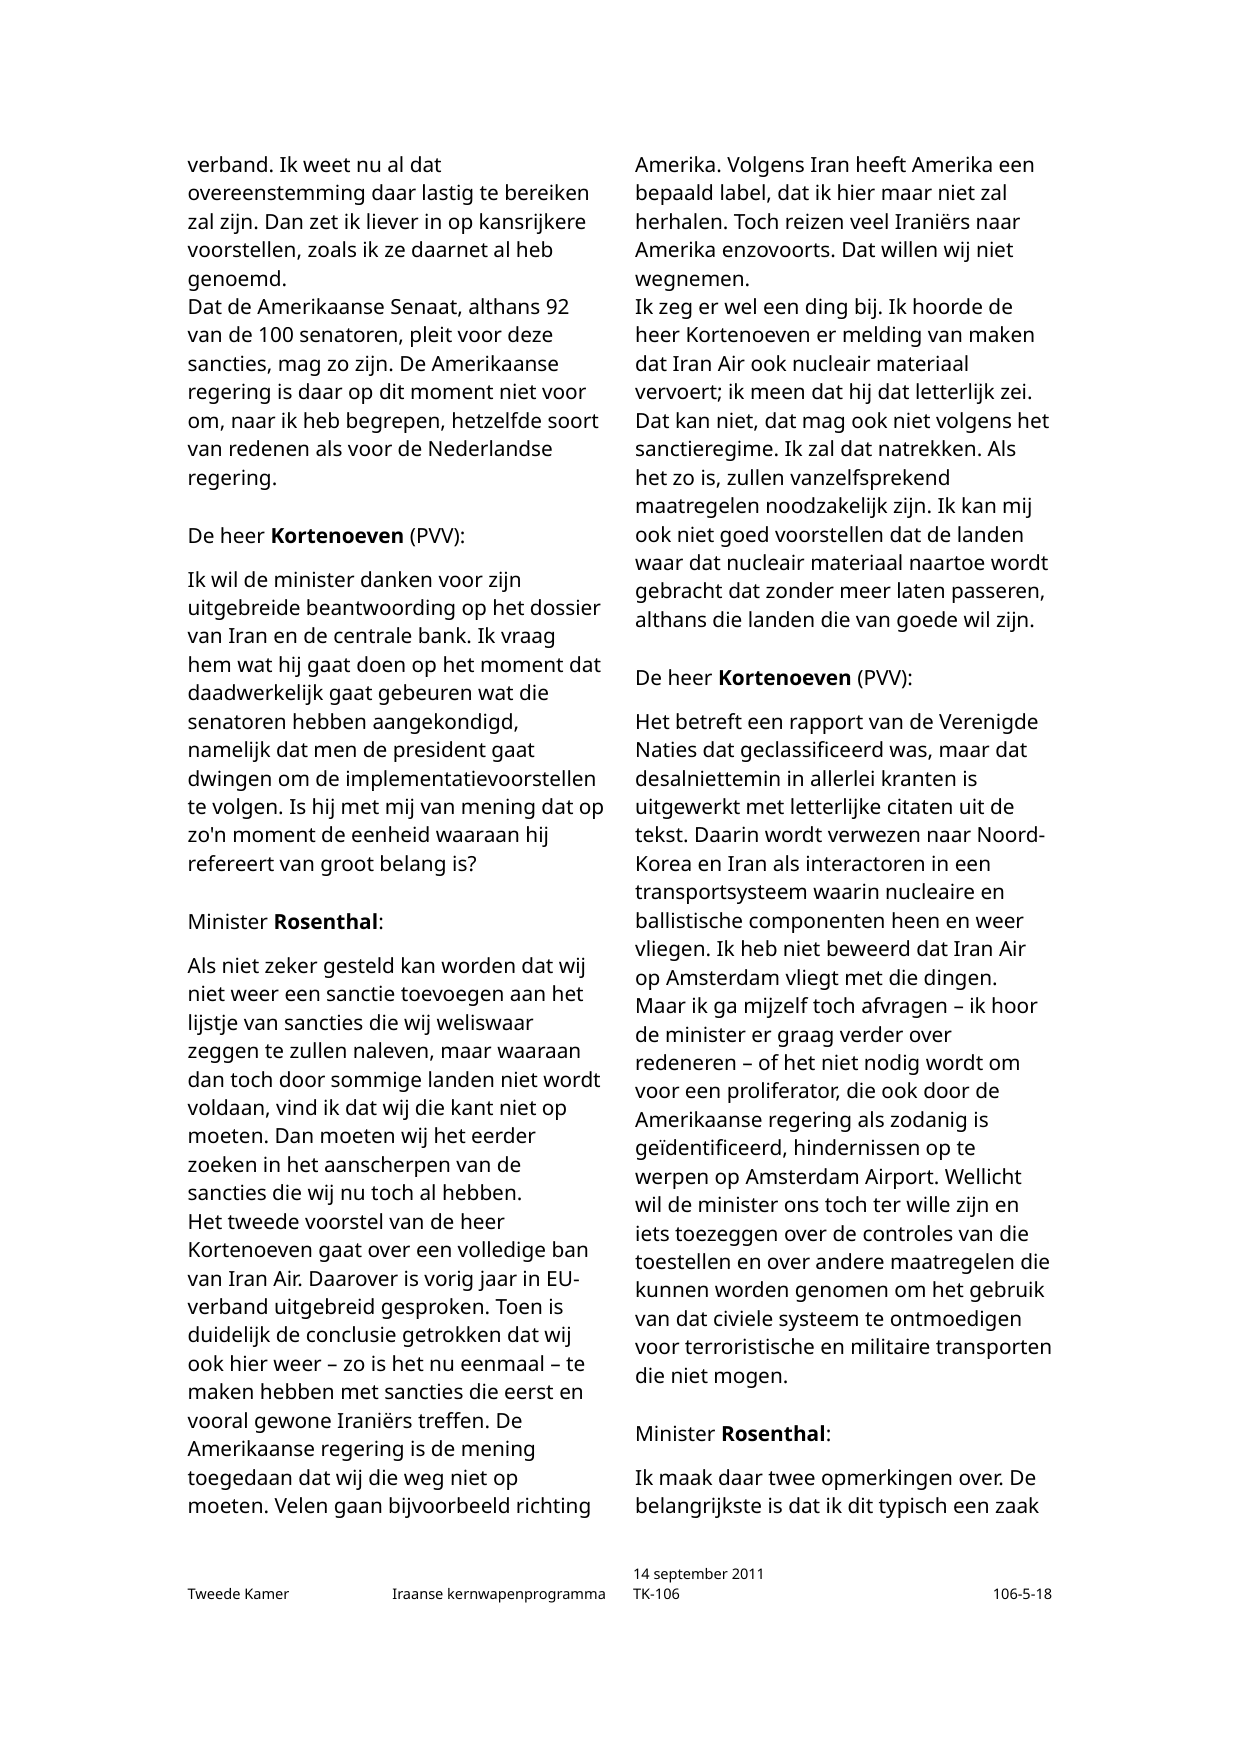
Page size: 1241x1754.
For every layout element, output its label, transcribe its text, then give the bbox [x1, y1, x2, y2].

text verband. Ik weet nu al dat overeenstemming daar lastig te bereiken zal zijn. Dan zet ik liever in op kansrijkere voorstellen, zoals ik ze daarnet al heb genoemd. [187, 150, 605, 292]
text Als niet zeker gesteld kan worden dat wij niet weer een sanctie toevoegen aan het lijstje van sancties die wij weliswaar zeggen te zullen naleven, maar waaraan dan toch door sommige landen niet wordt voldaan, vind ik dat wij die kant niet op moeten. Dan moeten wij het eerder zoeken in het aanscherpen van de sancties die wij nu toch al hebben. [187, 951, 605, 1207]
text Het tweede voorstel van de heer Kortenoeven gaat over een volledige ban van Iran Air. Daarover is vorig jaar in EU-verband uitgebreid gesproken. Toen is duidelijk de conclusie getrokken dat wij ook hier weer – zo is het nu eenmaal – te maken hebben met sancties die eerst en vooral gewone Iraniërs treffen. De Amerikaanse regering is de mening toegedaan dat wij die weg niet op moeten. Velen gaan bijvoorbeeld richting [187, 1207, 605, 1520]
text De heer Kortenoeven (PVV): [635, 663, 1053, 692]
text Minister Rosenthal: [187, 907, 605, 936]
text Het betreft een rapport van de Verenigde Naties dat geclassificeerd was, maar dat desalniettemin in allerlei kranten is uitgewerkt met letterlijke citaten uit de tekst. Daarin wordt verwezen naar Noord-Korea en Iran als interactoren in een transportsysteem waarin nucleaire en ballistische componenten heen en weer vliegen. Ik heb niet beweerd dat Iran Air op Amsterdam vliegt met die dingen. Maar ik ga mijzelf toch afvragen – ik hoor de minister er graag verder over redeneren – of het niet nodig wordt om voor een proliferator, die ook door de Amerikaanse regering als zodanig is geïdentificeerd, hindernissen op te werpen op Amsterdam Airport. Wellicht wil de minister ons toch ter wille zijn en iets toezeggen over de controles van die toestellen en over andere maatregelen die kunnen worden genomen om het gebruik van dat civiele systeem te ontmoedigen voor terroristische en militaire transporten die niet mogen. [635, 707, 1053, 1389]
text Ik zeg er wel een ding bij. Ik hoorde de heer Kortenoeven er melding van maken dat Iran Air ook nucleair materiaal vervoert; ik meen dat hij dat letterlijk zei. Dat kan niet, dat mag ook niet volgens het sanctieregime. Ik zal dat natrekken. Als het zo is, zullen vanzelfsprekend maatregelen noodzakelijk zijn. Ik kan mij ook niet goed voorstellen dat de landen waar dat nucleair materiaal naartoe wordt gebracht dat zonder meer laten passeren, althans die landen die van goede wil zijn. [635, 292, 1053, 633]
text Minister Rosenthal: [635, 1419, 1053, 1448]
text Dat de Amerikaanse Senaat, althans 92 van de 100 senatoren, pleit voor deze sancties, mag zo zijn. De Amerikaanse regering is daar op dit moment niet voor om, naar ik heb begrepen, hetzelfde soort van redenen als voor de Nederlandse regering. [187, 292, 605, 491]
text Ik maak daar twee opmerkingen over. De belangrijkste is dat ik dit typisch een zaak [635, 1463, 1053, 1520]
text Ik wil de minister danken voor zijn uitgebreide beantwoording op het dossier van Iran en de centrale bank. Ik vraag hem wat hij gaat doen op het moment dat daadwerkelijk gaat gebeuren wat die senatoren hebben aangekondigd, namelijk dat men de president gaat dwingen om de implementatievoorstellen te volgen. Is hij met mij van mening dat op zo'n moment de eenheid waaraan hij refereert van groot belang is? [187, 565, 605, 877]
text Amerika. Volgens Iran heeft Amerika een bepaald label, dat ik hier maar niet zal herhalen. Toch reizen veel Iraniërs naar Amerika enzovoorts. Dat willen wij niet wegnemen. [635, 150, 1053, 292]
text De heer Kortenoeven (PVV): [187, 521, 605, 550]
